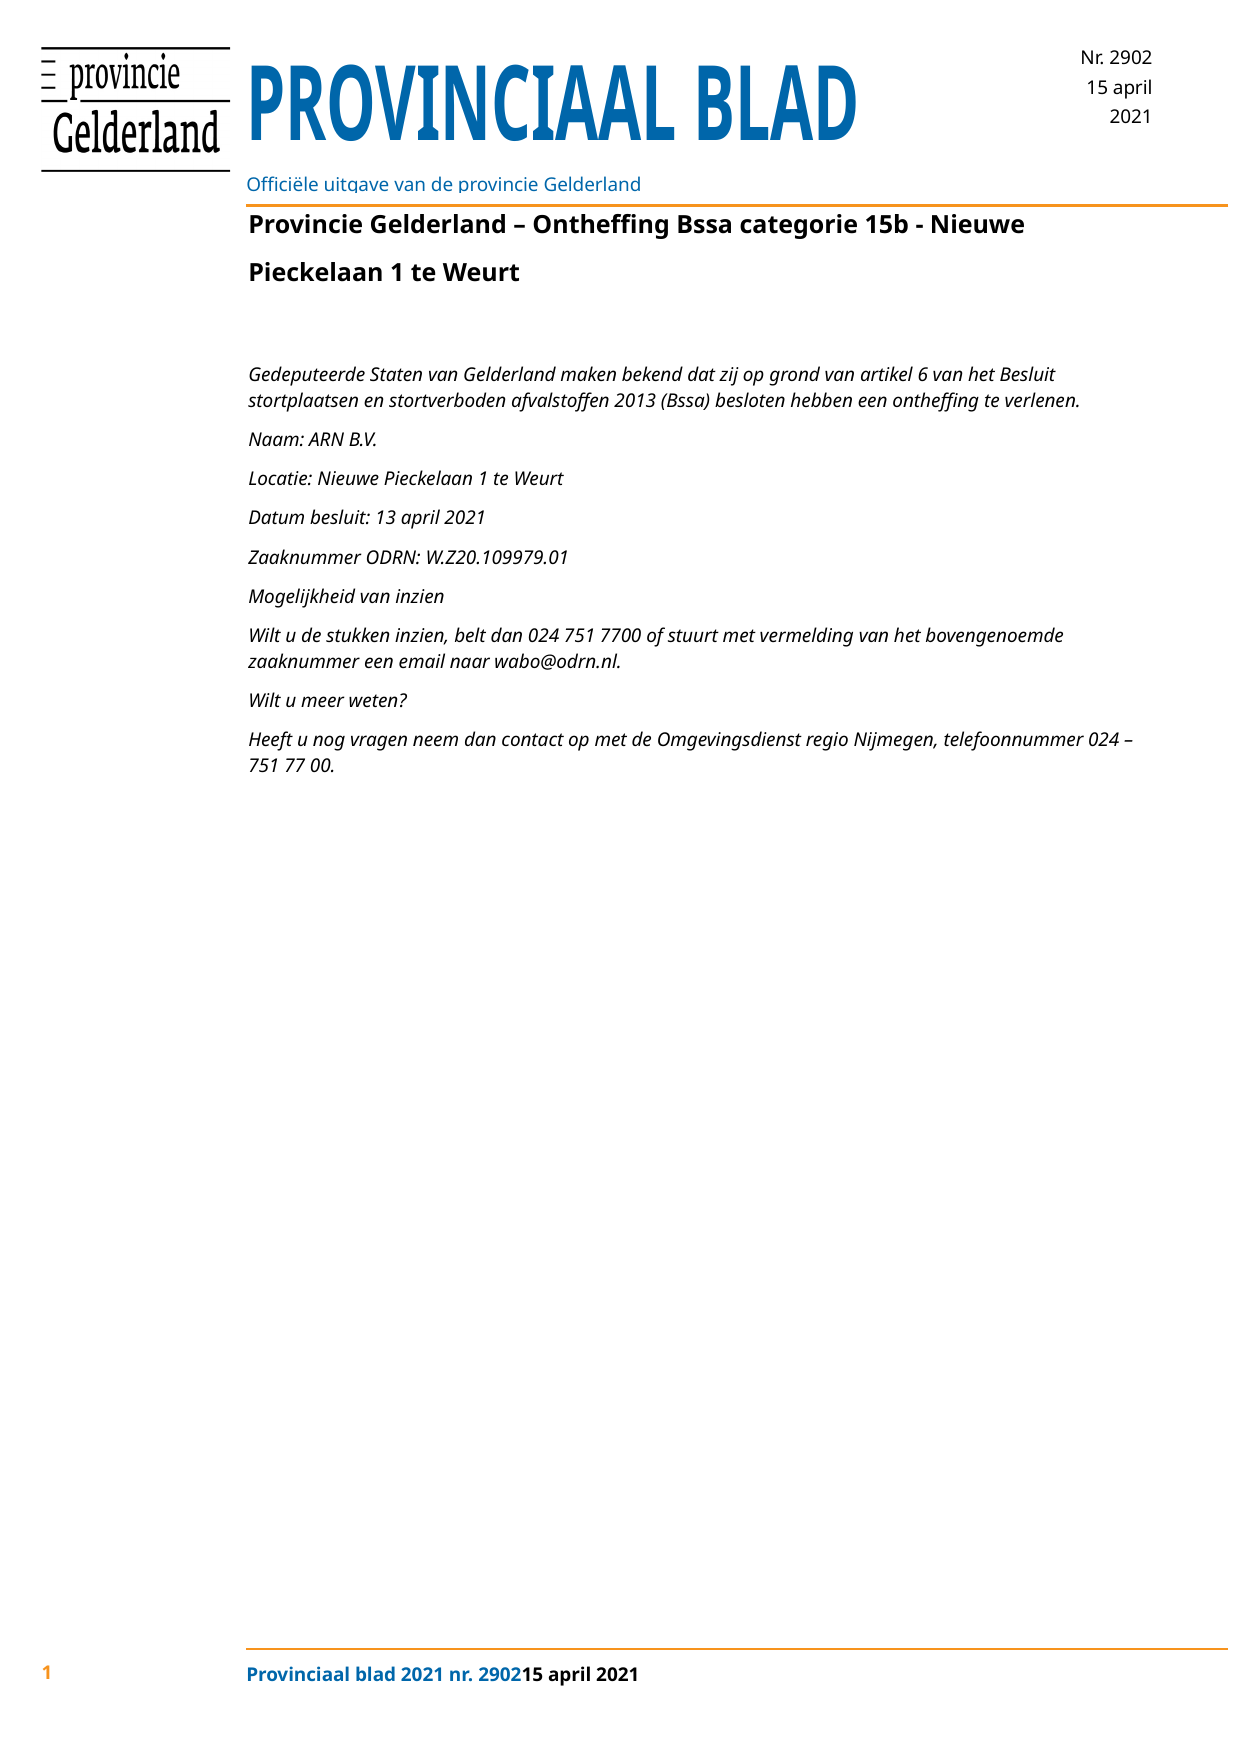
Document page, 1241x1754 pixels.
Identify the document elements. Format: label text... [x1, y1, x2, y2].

text Mogelijkheid van inzien [248, 583, 1152, 609]
text Naam: ARN B.V. [248, 426, 1152, 452]
text Wilt u meer weten? [248, 687, 1152, 713]
text Wilt u de stukken inzien, belt dan 024 751 7700 of stuurt met vermelding van het bovengenoemde zaaknummer een email naar wabo@odrn.nl. [248, 622, 1152, 674]
text Gedeputeerde Staten van Gelderland maken bekend dat zij op grond van artikel 6 van het Besluit stortplaatsen en stortverboden afvalstoffen 2013 (Bssa) besloten hebben een ontheffing te verlenen. [248, 361, 1152, 412]
text Provincie Gelderland – Ontheffing Bssa categorie 15b - Nieuwe Pieckelaan 1 te Weurt [248, 207, 1152, 288]
text Locatie: Nieuwe Pieckelaan 1 te Weurt [248, 465, 1152, 491]
picture [41, 47, 231, 172]
text Heeft u nog vragen neem dan contact op met de Omgevingsdienst regio Nijmegen, telefoonnummer 024 – 751 77 00. [248, 727, 1152, 778]
text Datum besluit: 13 april 2021 [248, 504, 1152, 530]
text Zaaknummer ODRN: W.Z20.109979.01 [248, 544, 1152, 569]
